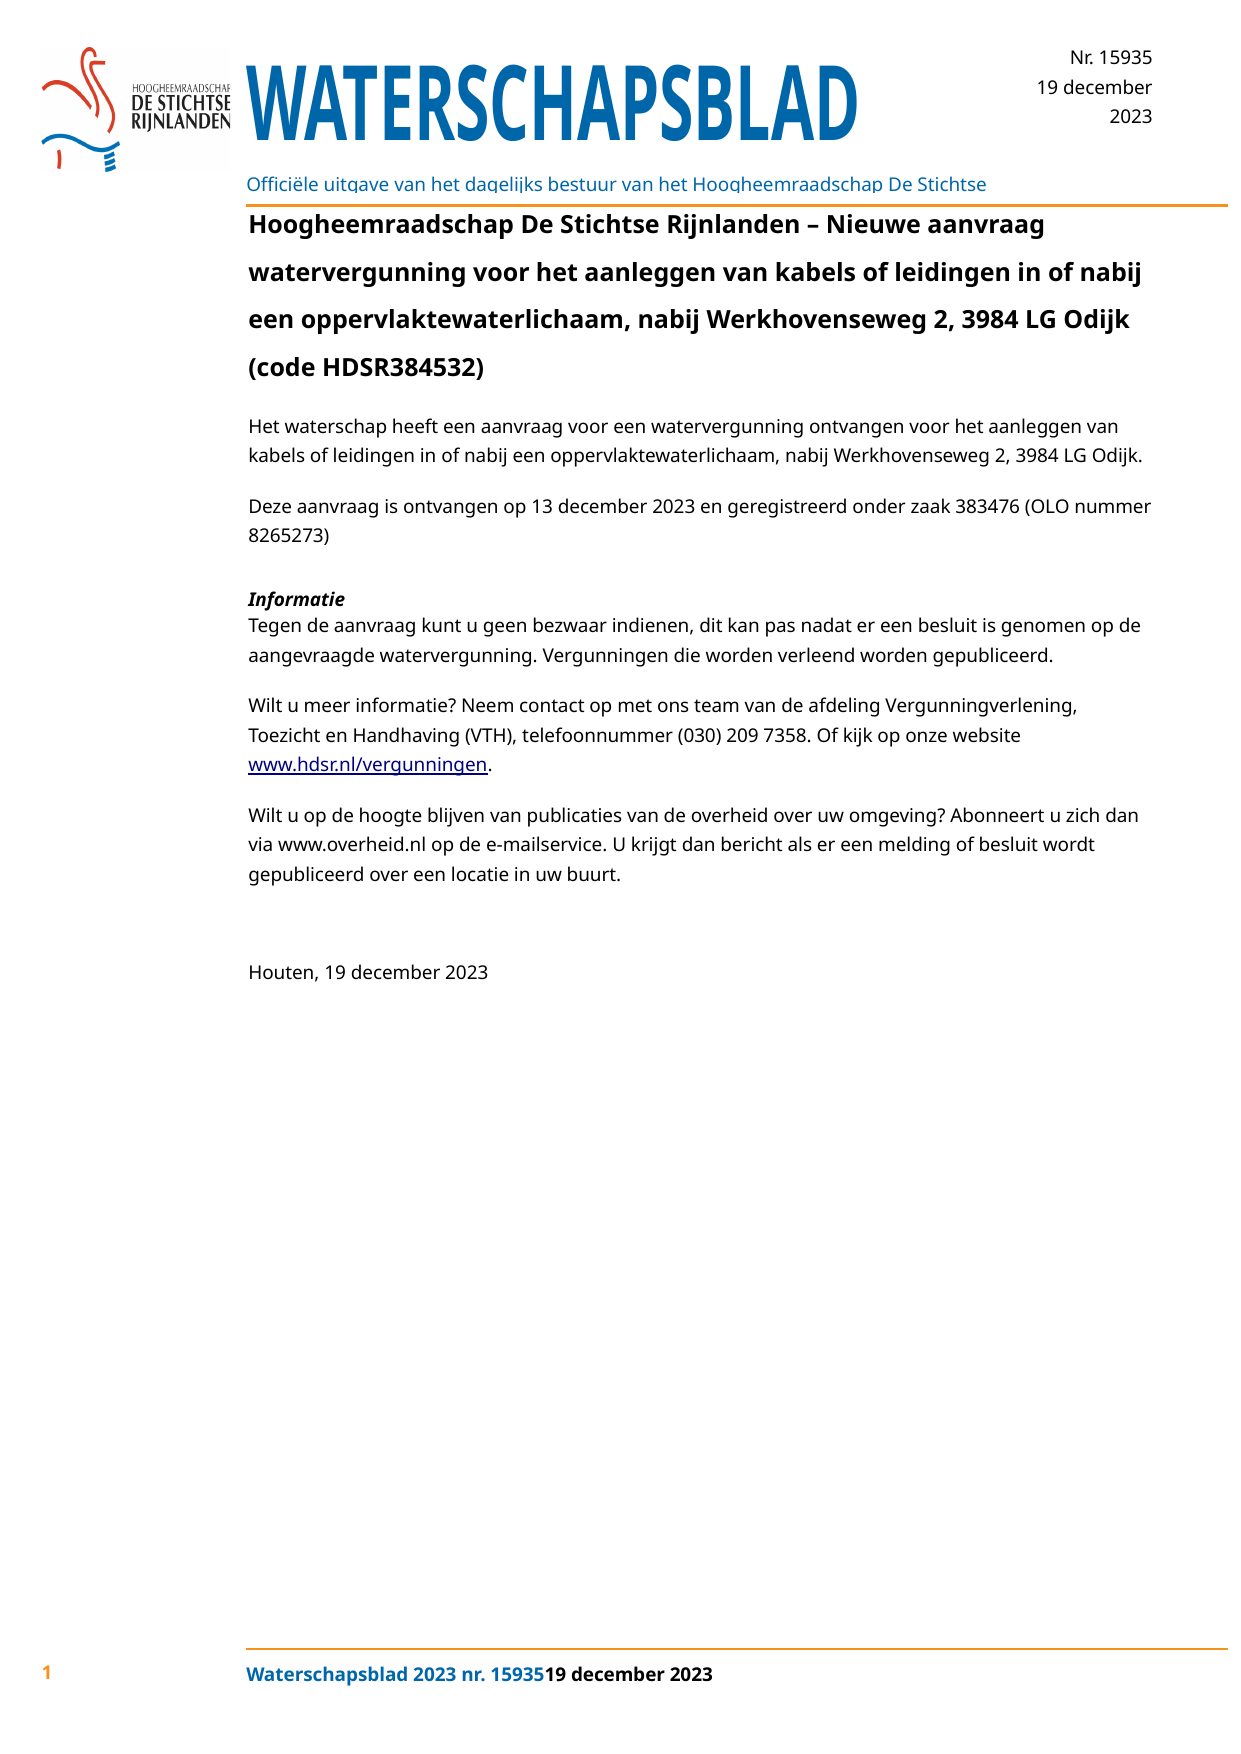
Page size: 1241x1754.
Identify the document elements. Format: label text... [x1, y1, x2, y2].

text Het waterschap heeft een aanvraag voor een watervergunning ontvangen voor het aanleggen van kabels of leidingen in of nabij een oppervlaktewaterlichaam, nabij Werkhovenseweg 2, 3984 LG Odijk. [248, 413, 1152, 468]
text Wilt u op de hoogte blijven van publicaties van de overheid over uw omgeving? Abonneert u zich dan via www.overheid.nl op de e-mailservice. U krijgt dan bericht als er een melding of besluit wordt gepubliceerd over een locatie in uw buurt. [248, 802, 1152, 887]
text Deze aanvraag is ontvangen op 13 december 2023 en geregistreerd onder zaak 383476 (OLO nummer 8265273) [248, 493, 1152, 548]
text Tegen de aanvraag kunt u geen bezwaar indienen, dit kan pas nadat er een besluit is genomen op de aangevraagde watervergunning. Vergunningen die worden verleend worden gepubliceerd. [248, 612, 1152, 668]
text Wilt u meer informatie? Neem contact op met ons team van de afdeling Vergunningverlening, Toezicht en Handhaving (VTH), telefoonnummer (030) 209 7358. Of kijk op onze website www.hdsr.nl/vergunningen. [248, 692, 1152, 777]
text Houten, 19 december 2023 [248, 959, 1152, 985]
text Informatie [248, 587, 1152, 612]
text Hoogheemraadschap De Stichtse Rijnlanden – Nieuwe aanvraag watervergunning voor het aanleggen van kabels of leidingen in of nabij een oppervlaktewaterlichaam, nabij Werkhovenseweg 2, 3984 LG Odijk (code HDSR384532) [248, 207, 1152, 384]
picture [41, 47, 231, 172]
